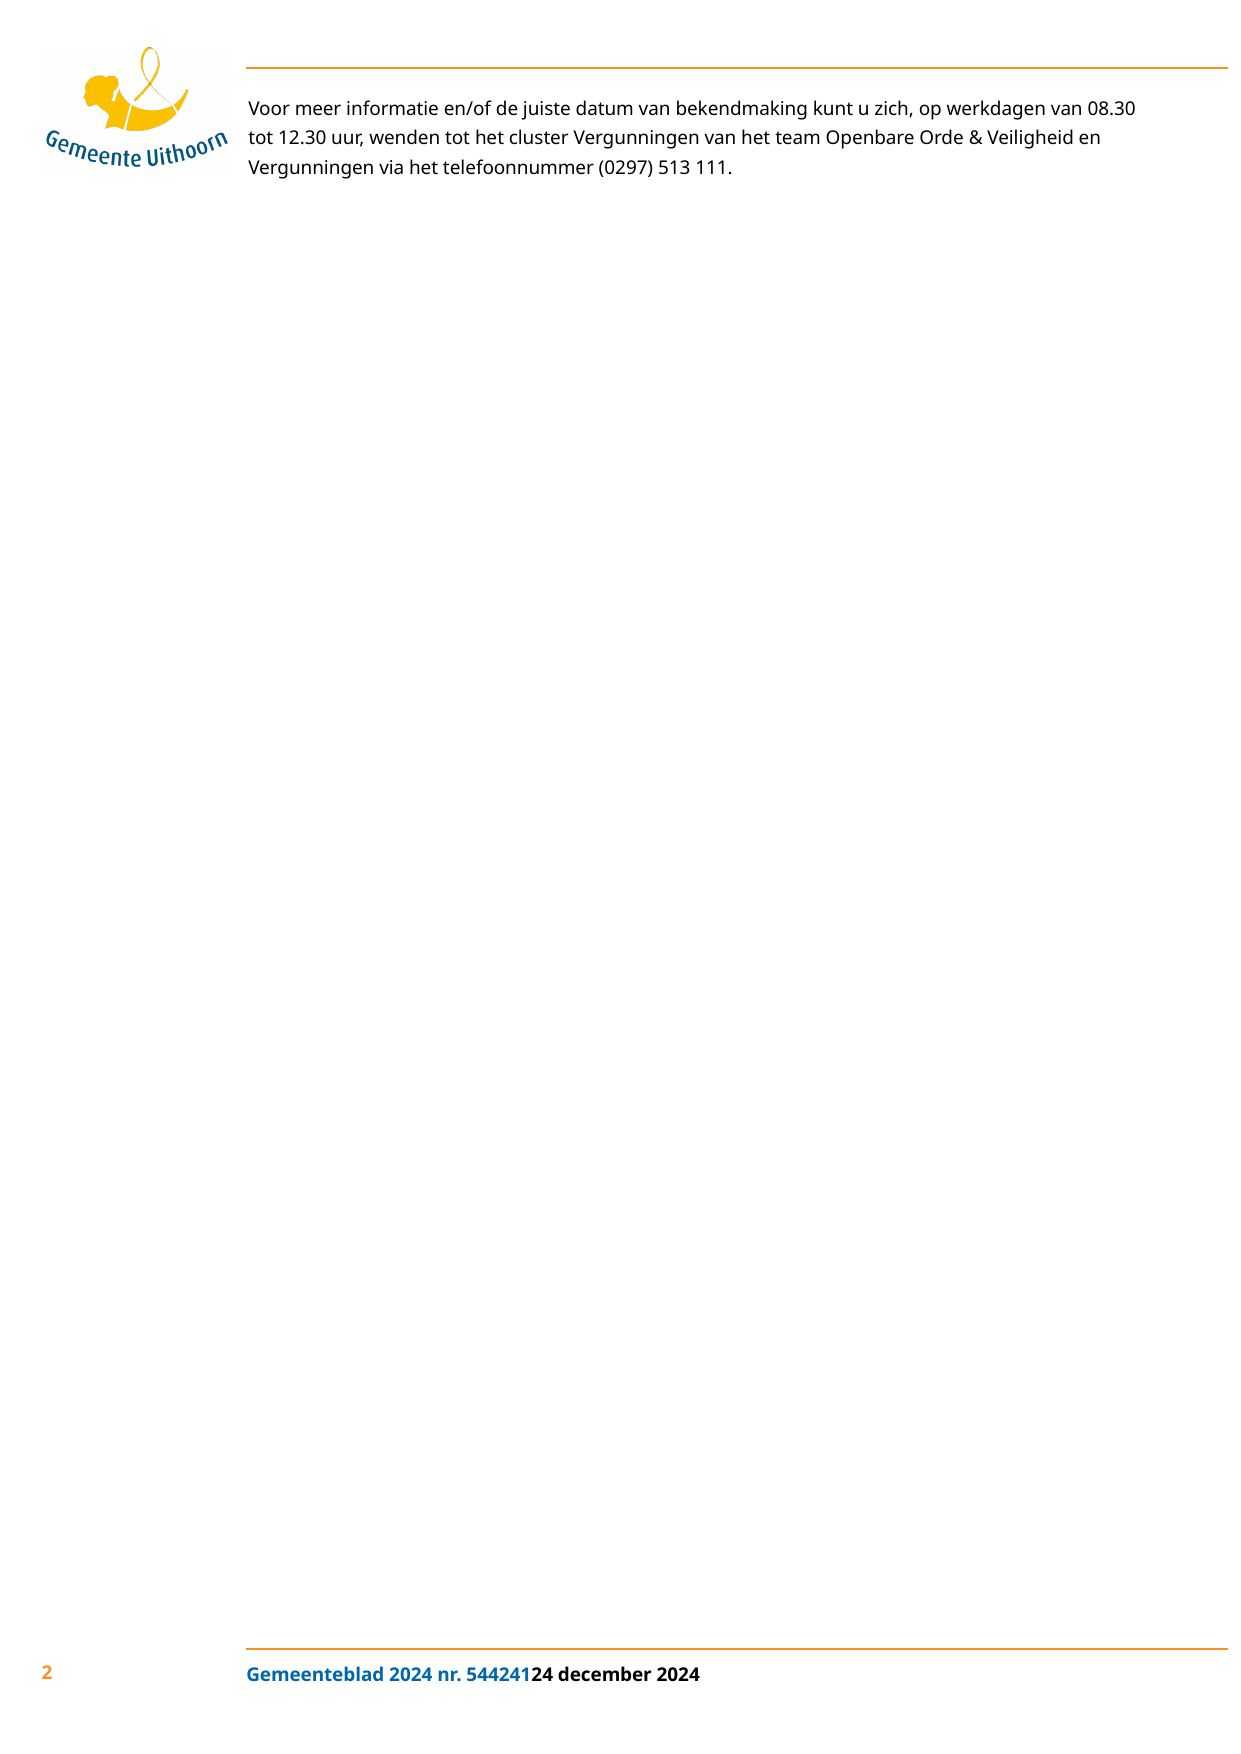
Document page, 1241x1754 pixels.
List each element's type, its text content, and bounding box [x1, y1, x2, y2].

text Voor meer informatie en/of de juiste datum van bekendmaking kunt u zich, op werkdagen van 08.30 tot 12.30 uur, wenden tot het cluster Vergunningen van het team Openbare Orde & Veiligheid en Vergunningen via het telefoonnummer (0297) 513 111. [248, 95, 1152, 180]
picture [41, 47, 231, 172]
